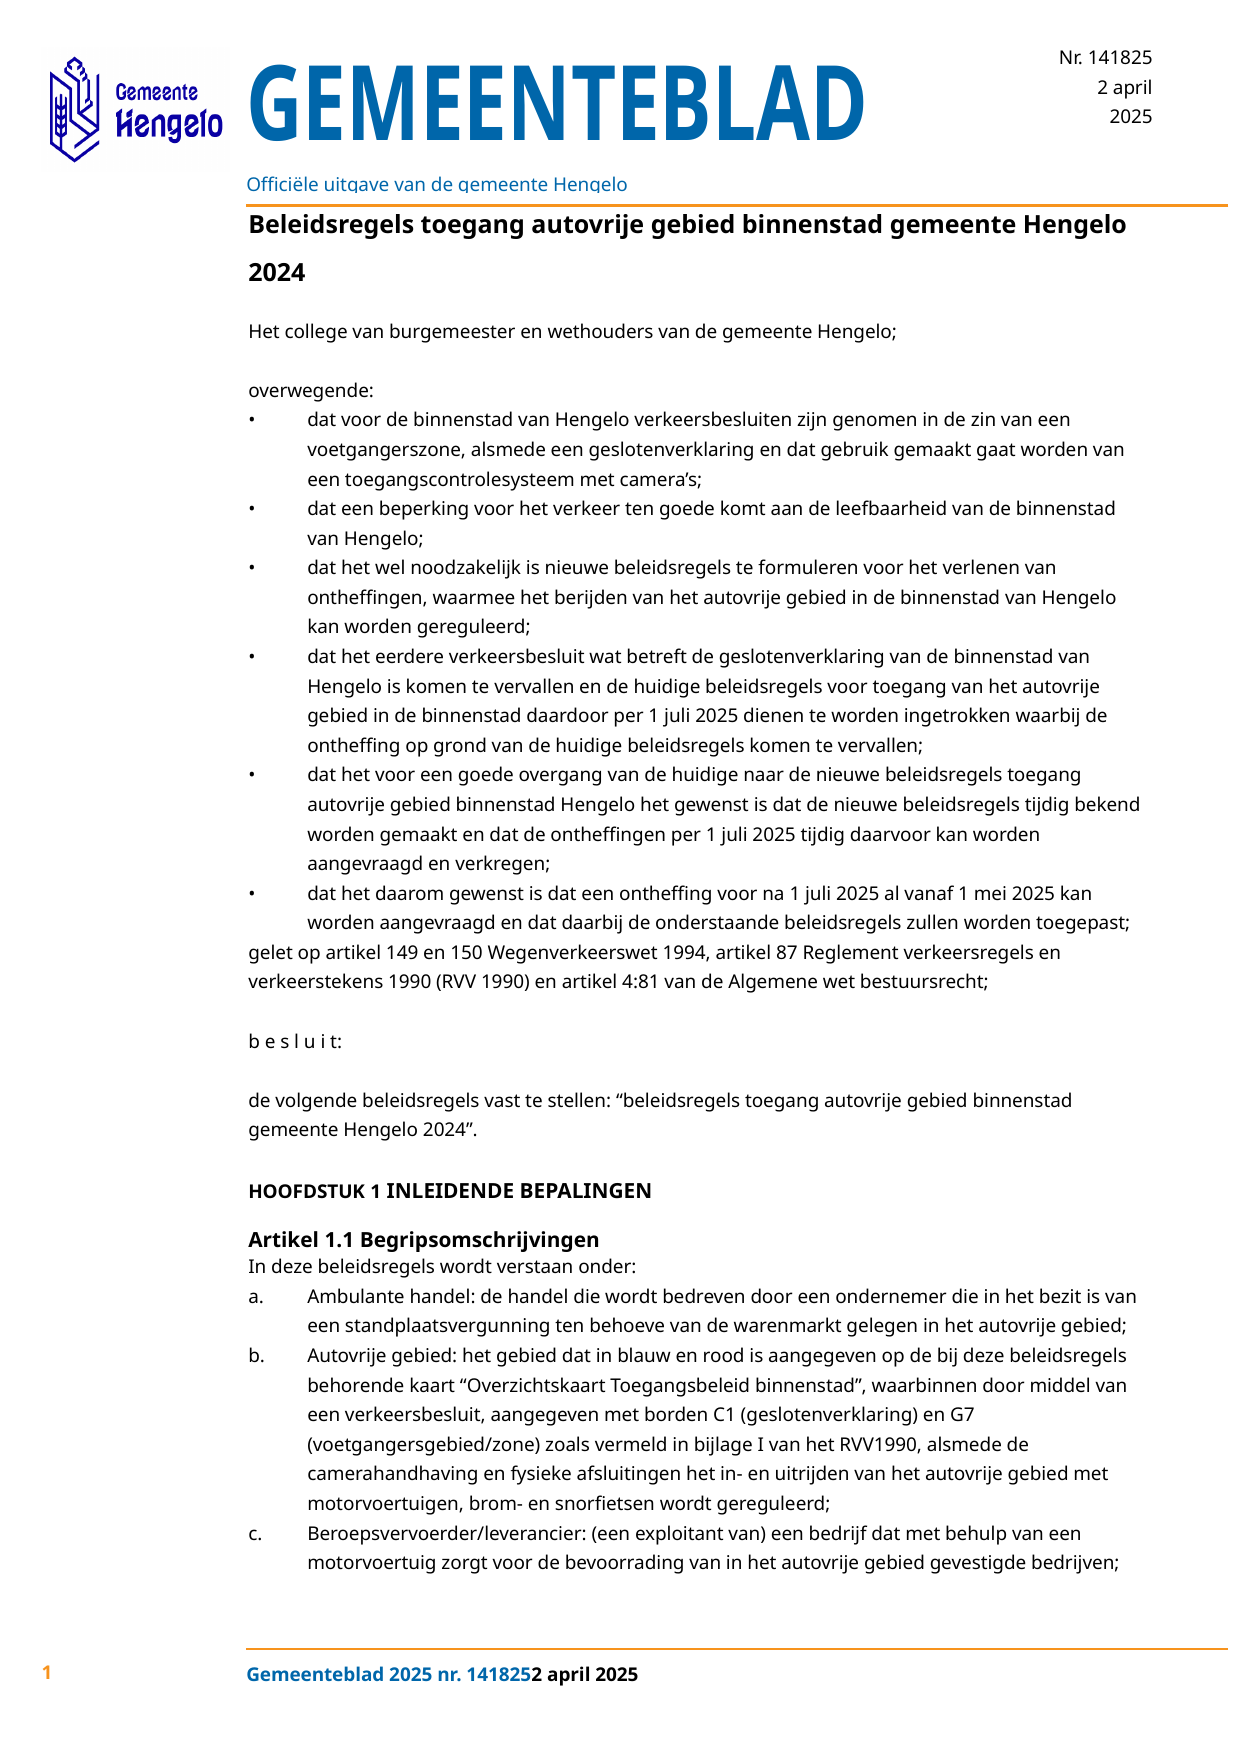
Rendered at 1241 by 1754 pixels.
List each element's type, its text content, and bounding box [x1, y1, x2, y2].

picture [41, 47, 231, 172]
text In deze beleidsregels wordt verstaan onder: [248, 1253, 1152, 1279]
text de volgende beleidsregels vast te stellen: “beleidsregels toegang autovrije gebied binnenstad gemeente Hengelo 2024”. [248, 1087, 1152, 1142]
list dat voor de binnenstad van Hengelo verkeersbesluiten zijn genomen in de zin van een voetgangerszone, alsmede een geslotenverklaring en dat gebruik gemaakt gaat worden van een toegangscontrolesysteem met camera’s; [248, 407, 1152, 492]
list Beroepsvervoerder/leverancier: (een exploitant van) een bedrijf dat met behulp van een motorvoertuig zorgt voor de bevoorrading van in het autovrije gebied gevestigde bedrijven; [248, 1520, 1152, 1575]
list Autovrije gebied: het gebied dat in blauw en rood is aangegeven op de bij deze beleidsregels behorende kaart “Overzichtskaart Toegangsbeleid binnenstad”, waarbinnen door middel van een verkeersbesluit, aangegeven met borden C1 (geslotenverklaring) en G7 (voetgangersgebied/zone) zoals vermeld in bijlage I van het RVV1990, alsmede de camerahandhaving en fysieke afsluitingen het in- en uitrijden van het autovrije gebied met motorvoertuigen, brom- en snorfietsen wordt gereguleerd; [248, 1342, 1152, 1516]
text HOOFDSTUK 1 INLEIDENDE BEPALINGEN [248, 1176, 1152, 1204]
list dat het eerdere verkeersbesluit wat betreft de geslotenverklaring van de binnenstad van Hengelo is komen te vervallen en de huidige beleidsregels voor toegang van het autovrije gebied in de binnenstad daardoor per 1 juli 2025 dienen te worden ingetrokken waarbij de ontheffing op grond van de huidige beleidsregels komen te vervallen; [248, 643, 1152, 758]
list Ambulante handel: de handel die wordt bedreven door een ondernemer die in het bezit is van een standplaatsvergunning ten behoeve van de warenmarkt gelegen in het autovrije gebied; [248, 1283, 1152, 1338]
text gelet op artikel 149 en 150 Wegenverkeerswet 1994, artikel 87 Reglement verkeersregels en verkeerstekens 1990 (RVV 1990) en artikel 4:81 van de Algemene wet bestuursrecht; [248, 939, 1152, 994]
list dat een beperking voor het verkeer ten goede komt aan de leefbaarheid van de binnenstad van Hengelo; [248, 495, 1152, 551]
list dat het daarom gewenst is dat een ontheffing voor na 1 juli 2025 al vanaf 1 mei 2025 kan worden aangevraagd en dat daarbij de onderstaande beleidsregels zullen worden toegepast; [248, 880, 1152, 935]
list dat het voor een goede overgang van de huidige naar de nieuwe beleidsregels toegang autovrije gebied binnenstad Hengelo het gewenst is dat de nieuwe beleidsregels tijdig bekend worden gemaakt en dat de ontheffingen per 1 juli 2025 tijdig daarvoor kan worden aangevraagd en verkregen; [248, 762, 1152, 876]
text Beleidsregels toegang autovrije gebied binnenstad gemeente Hengelo 2024 [248, 207, 1152, 288]
list dat het wel noodzakelijk is nieuwe beleidsregels te formuleren voor het verlenen van ontheffingen, waarmee het berijden van het autovrije gebied in de binnenstad van Hengelo kan worden gereguleerd; [248, 554, 1152, 639]
text overwegende: [248, 377, 1152, 403]
text b e s l u i t: [248, 1028, 1152, 1054]
text Artikel 1.1 Begripsomschrijvingen [248, 1225, 1152, 1253]
text Het college van burgemeester en wethouders van de gemeente Hengelo; [248, 318, 1152, 344]
